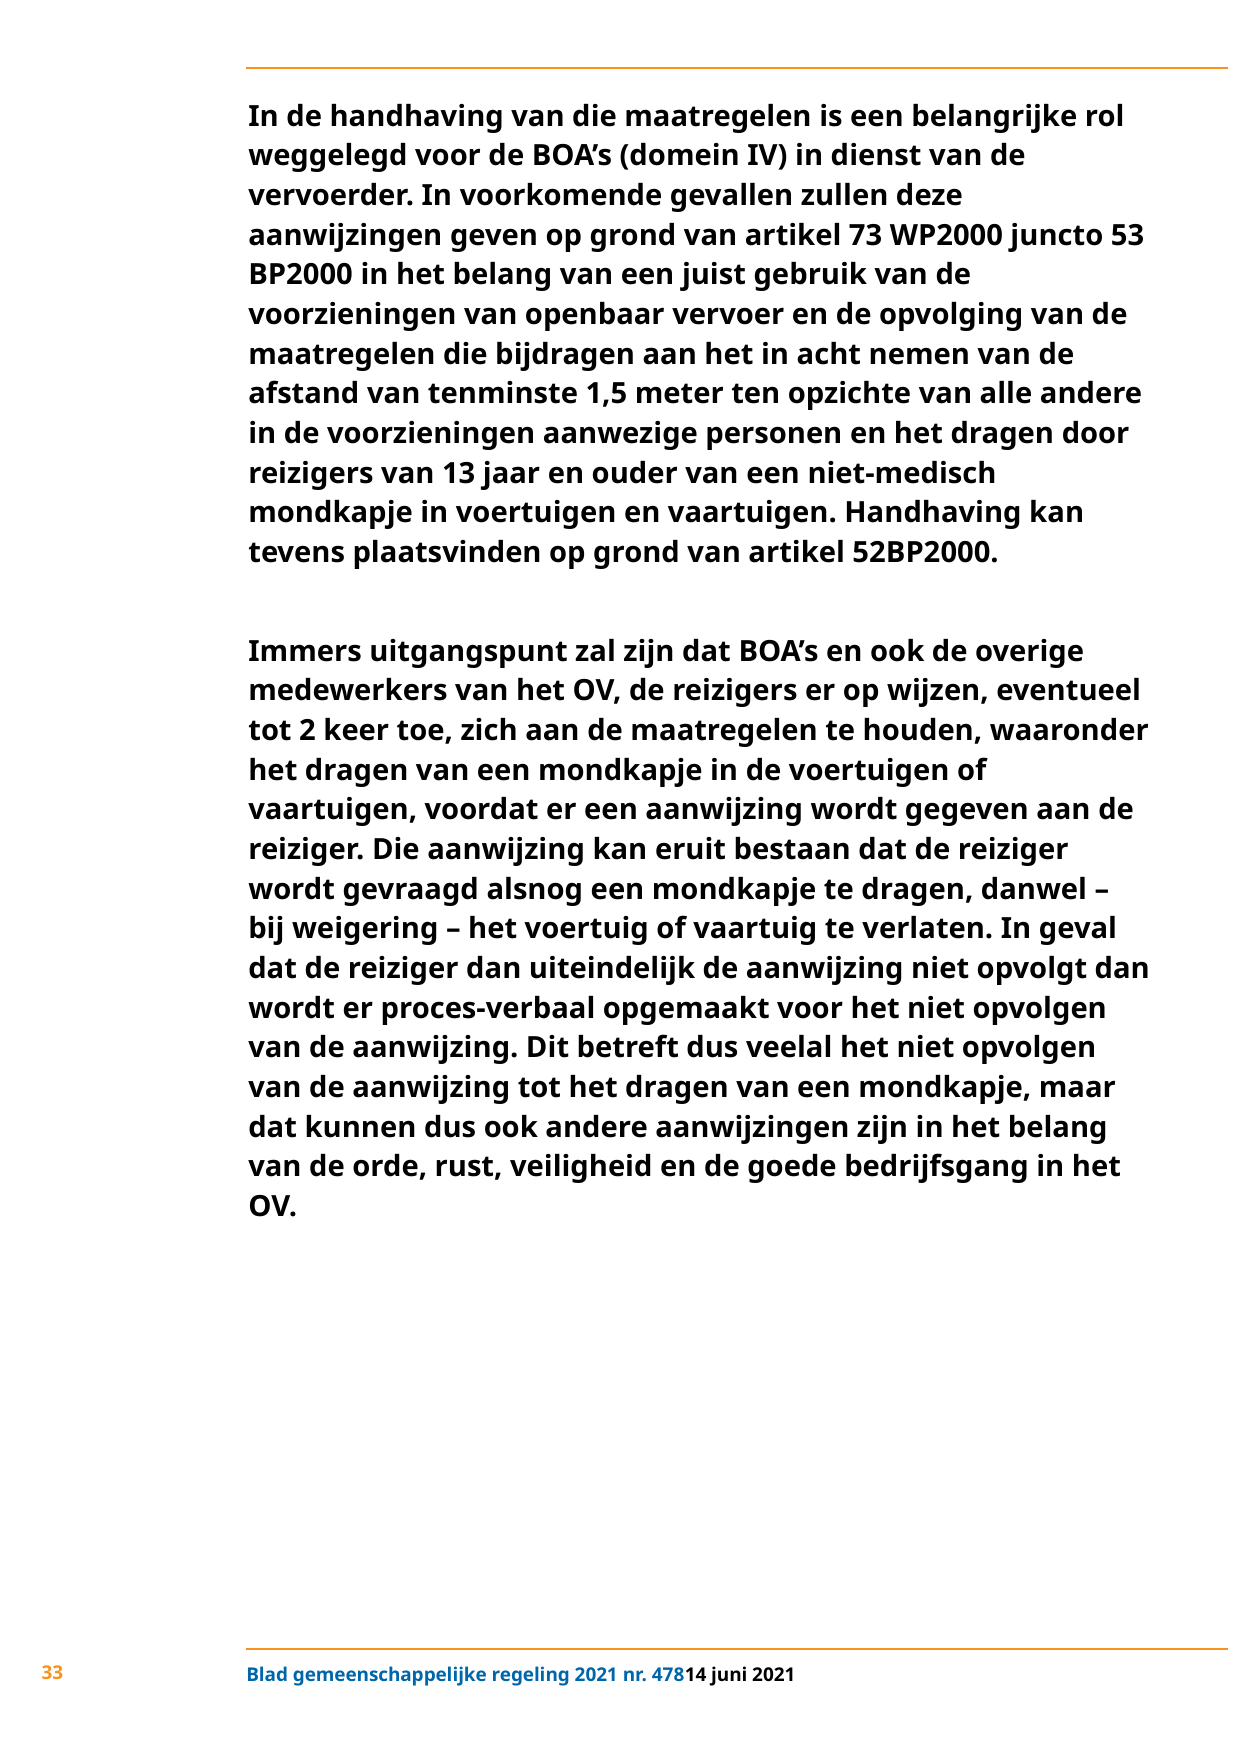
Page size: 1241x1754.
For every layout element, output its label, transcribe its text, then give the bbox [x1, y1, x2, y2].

text In de handhaving van die maatregelen is een belangrijke rol weggelegd voor de BOA’s (domein IV) in dienst van de vervoerder. In voorkomende gevallen zullen deze aanwijzingen geven op grond van artikel 73 WP2000 juncto 53 BP2000 in het belang van een juist gebruik van de voorzieningen van openbaar vervoer en de opvolging van de maatregelen die bijdragen aan het in acht nemen van de afstand van tenminste 1,5 meter ten opzichte van alle andere in de voorzieningen aanwezige personen en het dragen door reizigers van 13 jaar en ouder van een niet-medisch mondkapje in voertuigen en vaartuigen. Handhaving kan tevens plaatsvinden op grond van artikel 52BP2000. [248, 95, 1152, 571]
picture [41, 47, 231, 172]
text Immers uitgangspunt zal zijn dat BOA’s en ook de overige medewerkers van het OV, de reizigers er op wijzen, eventueel tot 2 keer toe, zich aan de maatregelen te houden, waaronder het dragen van een mondkapje in de voertuigen of vaartuigen, voordat er een aanwijzing wordt gegeven aan de reiziger. Die aanwijzing kan eruit bestaan dat de reiziger wordt gevraagd alsnog een mondkapje te dragen, danwel – bij weigering – het voertuig of vaartuig te verlaten. In geval dat de reiziger dan uiteindelijk de aanwijzing niet opvolgt dan wordt er proces-verbaal opgemaakt voor het niet opvolgen van de aanwijzing. Dit betreft dus veelal het niet opvolgen van de aanwijzing tot het dragen van een mondkapje, maar dat kunnen dus ook andere aanwijzingen zijn in het belang van de orde, rust, veiligheid en de goede bedrijfsgang in het OV. [248, 630, 1152, 1225]
